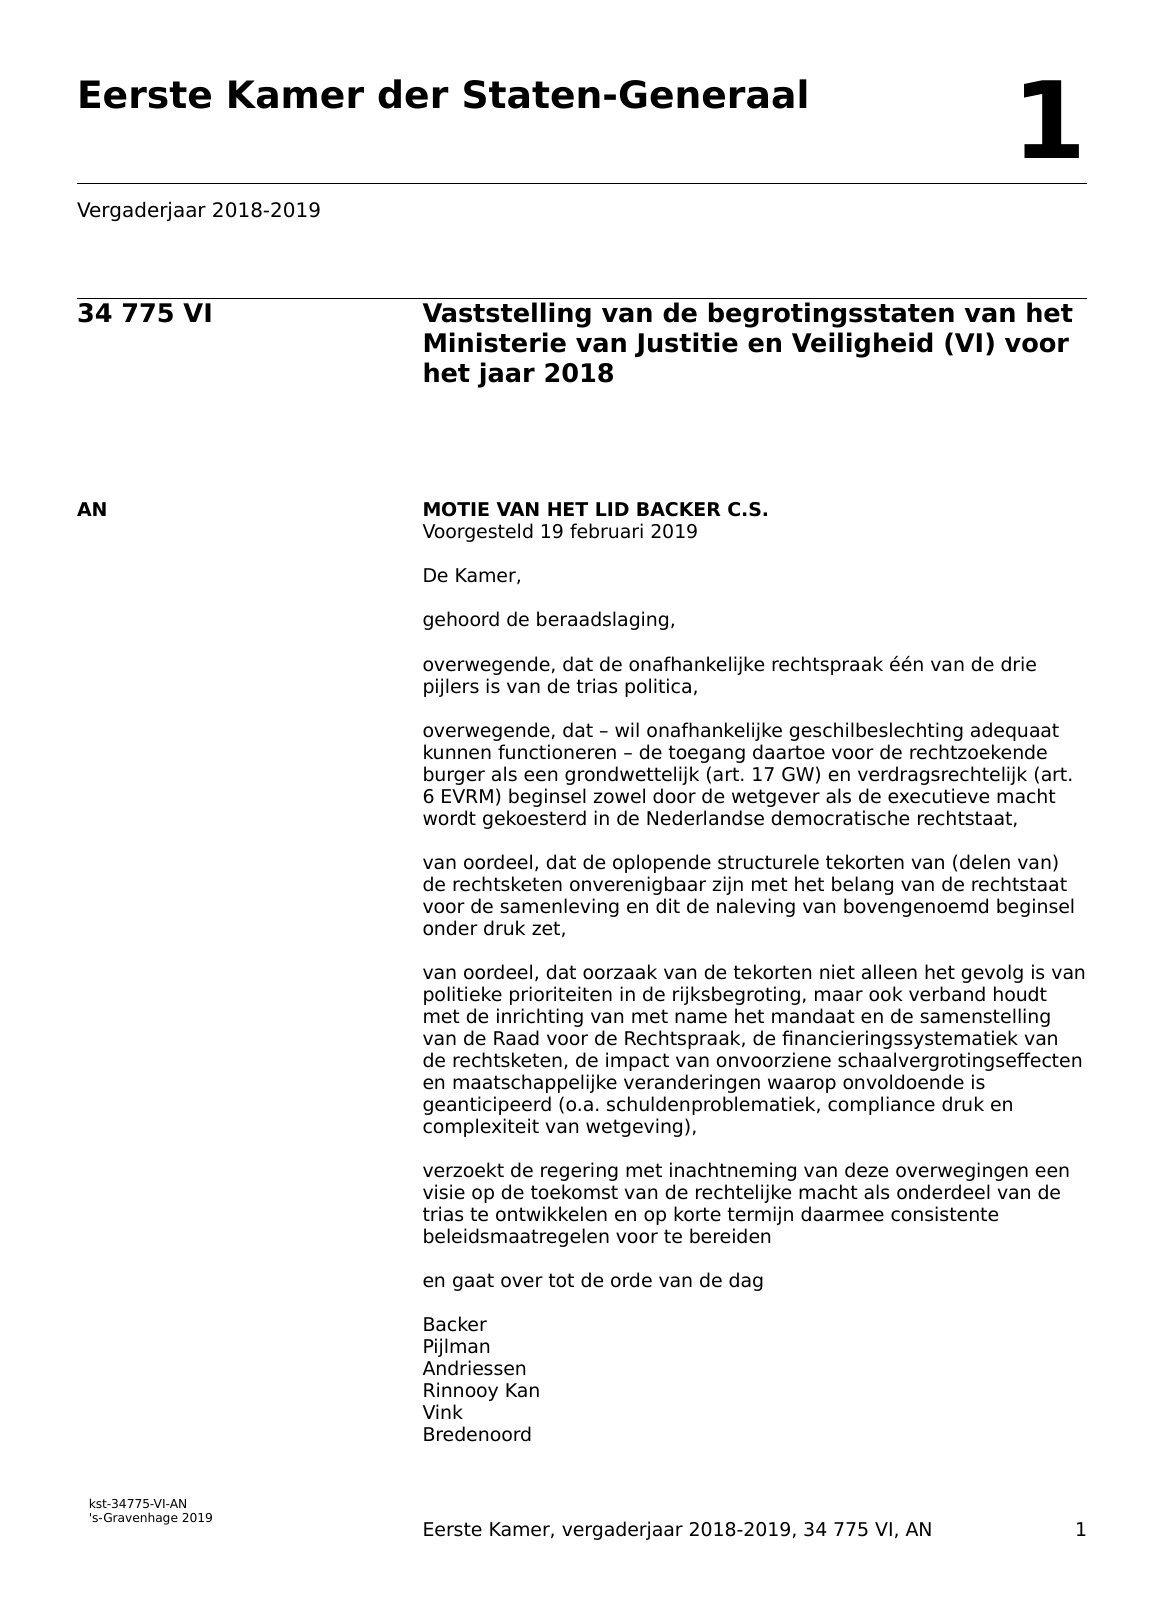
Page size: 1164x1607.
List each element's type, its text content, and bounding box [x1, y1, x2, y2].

text kst-34775-VI-AN [88, 1497, 323, 1511]
text Backer [422, 1314, 1087, 1336]
table_header 1 [886, 59, 1087, 183]
subtitle AN MOTIE VAN HET LID BACKER C.S. [77, 499, 1087, 521]
text 's-Gravenhage 2019 [88, 1511, 323, 1525]
text Bredenoord [422, 1424, 1087, 1446]
text van oordeel, dat de oplopende structurele tekorten van (delen van) de rechtsketen onverenigbaar zijn met het belang van de rechtstaat voor de samenleving en dit de naleving van bovengenoemd beginsel onder druk zet, [422, 852, 1087, 940]
text verzoekt de regering met inachtneming van deze overwegingen een visie op de toekomst van de rechtelijke macht als onderdeel van de trias te ontwikkelen en op korte termijn daarmee consistente beleidsmaatregelen voor te bereiden [422, 1160, 1087, 1248]
table_cell Vergaderjaar 2018-2019 [77, 184, 1087, 298]
text gehoord de beraadslaging, [422, 609, 1087, 631]
table_header Eerste Kamer der Staten-Generaal [77, 59, 886, 183]
text en gaat over tot de orde van de dag [422, 1270, 1087, 1292]
text van oordeel, dat oorzaak van de tekorten niet alleen het gevolg is van politieke prioriteiten in de rijksbegroting, maar ook verband houdt met de inrichting van met name het mandaat en de samenstelling van de Raad voor de Rechtspraak, de financieringssystematiek van de rechtsketen, de impact van onvoorziene schaalvergrotingseffecten en maatschappelijke veranderingen waarop onvoldoende is geanticipeerd (o.a. schuldenproblematiek, compliance druk en complexiteit van wetgeving), [422, 962, 1087, 1138]
subtitle 34 775 VI Vaststelling van de begrotingsstaten van het Ministerie van Justitie en Veiligheid (VI) voor het jaar 2018 [77, 299, 1087, 388]
text Rinnooy Kan [422, 1380, 1087, 1402]
text overwegende, dat – wil onafhankelijke geschilbeslechting adequaat kunnen functioneren – de toegang daartoe voor de rechtzoekende burger als een grondwettelijk (art. 17 GW) en verdragsrechtelijk (art. 6 EVRM) beginsel zowel door de wetgever als de executieve macht wordt gekoesterd in de Nederlandse democratische rechtstaat, [422, 720, 1087, 829]
text Andriessen [422, 1358, 1087, 1380]
text De Kamer, [422, 565, 1087, 587]
text overwegende, dat de onafhankelijke rechtspraak één van de drie pijlers is van de trias politica, [422, 653, 1087, 697]
text Voorgesteld 19 februari 2019 [422, 521, 1087, 543]
text Pijlman [422, 1336, 1087, 1358]
text Vink [422, 1402, 1087, 1424]
